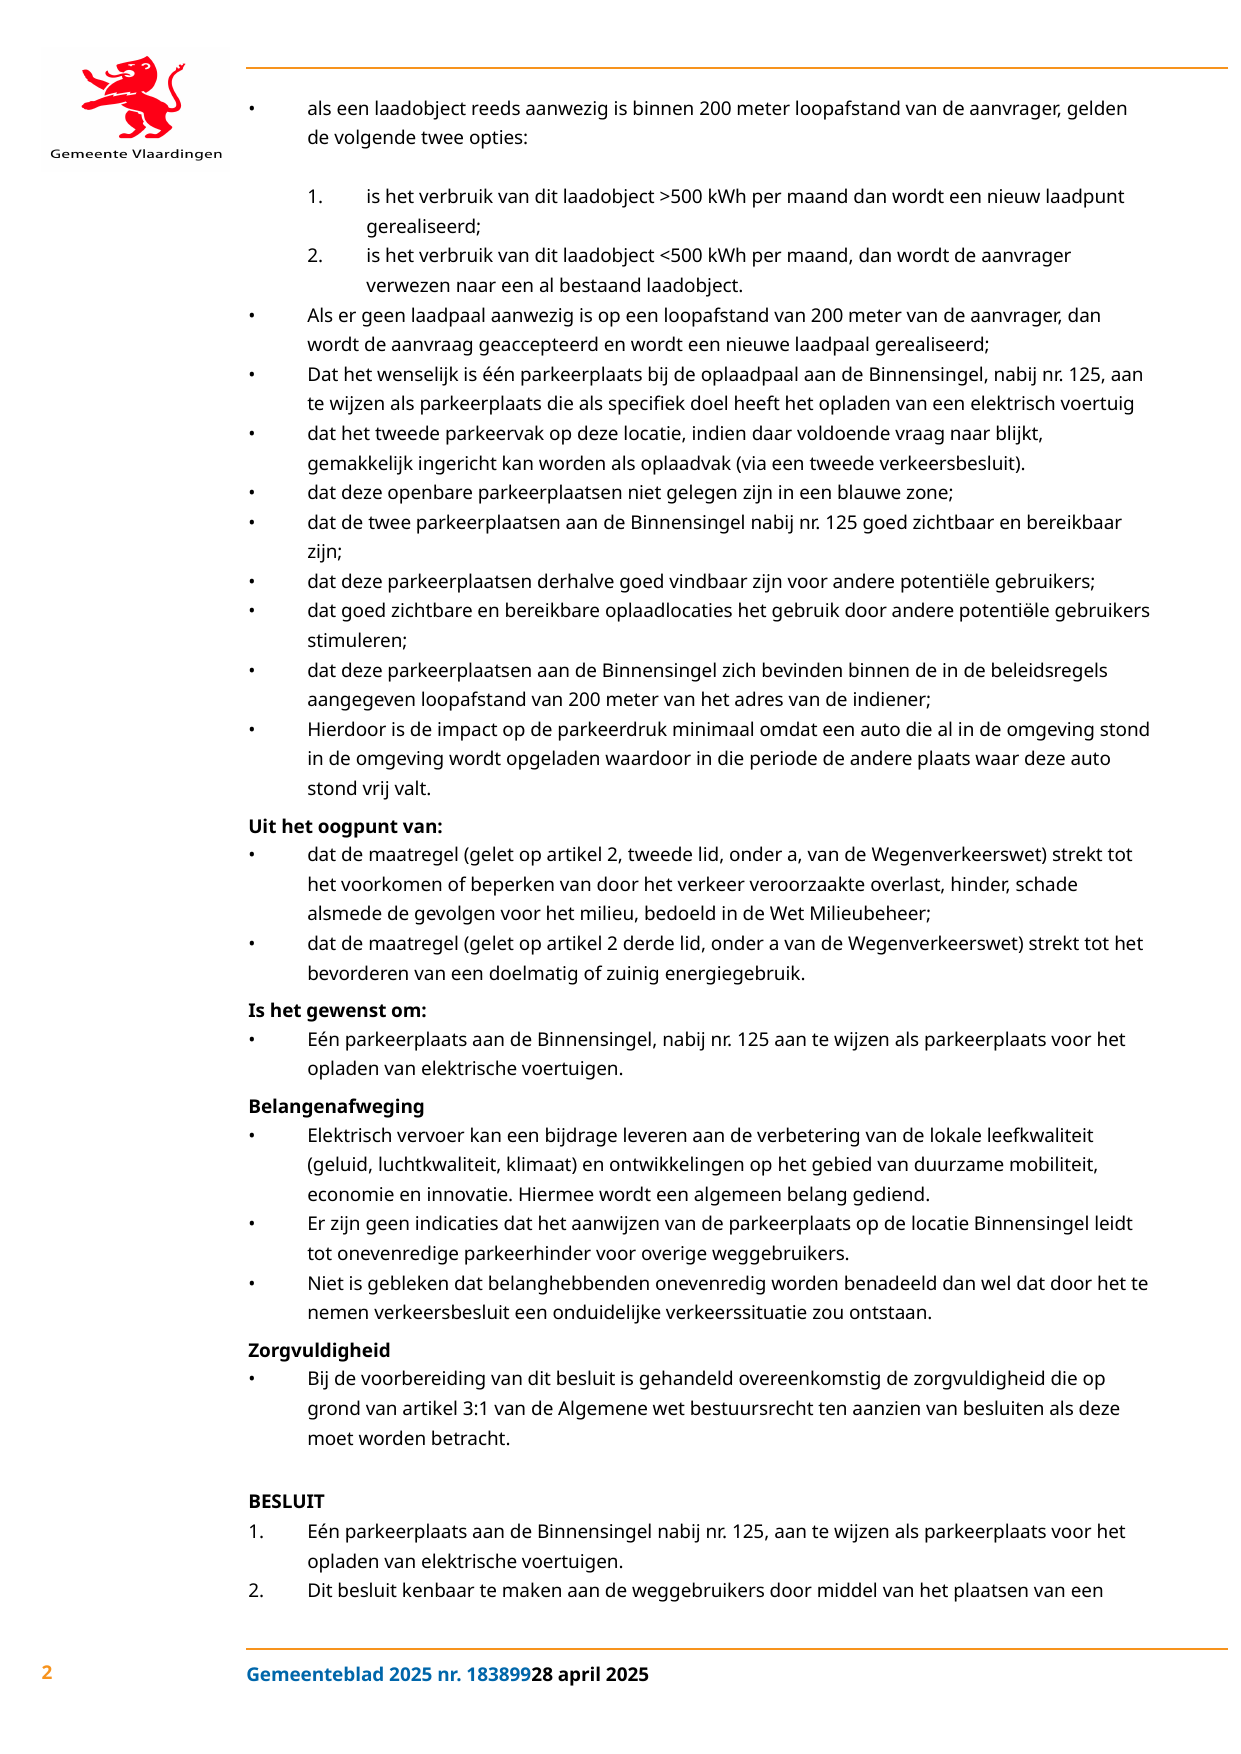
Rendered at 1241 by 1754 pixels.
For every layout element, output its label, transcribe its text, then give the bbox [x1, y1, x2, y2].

list Dit besluit kenbaar te maken aan de weggebruikers door middel van het plaatsen van een [248, 1577, 1152, 1603]
text Uit het oogpunt van: [248, 813, 1152, 839]
list dat de maatregel (gelet op artikel 2, tweede lid, onder a, van de Wegenverkeerswet) strekt tot het voorkomen of beperken van door het verkeer veroorzaakte overlast, hinder, schade alsmede de gevolgen voor het milieu, bedoeld in de Wet Milieubeheer; [248, 841, 1152, 926]
list dat het tweede parkeervak op deze locatie, indien daar voldoende vraag naar blijkt, gemakkelijk ingericht kan worden als oplaadvak (via een tweede verkeersbesluit). [248, 420, 1152, 476]
text Belangenafweging [248, 1093, 1152, 1119]
list dat de maatregel (gelet op artikel 2 derde lid, onder a van de Wegenverkeerswet) strekt tot het bevorderen van een doelmatig of zuinig energiegebruik. [248, 930, 1152, 986]
picture [41, 47, 231, 172]
list Eén parkeerplaats aan de Binnensingel, nabij nr. 125 aan te wijzen als parkeerplaats voor het opladen van elektrische voertuigen. [248, 1026, 1152, 1081]
list Elektrisch vervoer kan een bijdrage leveren aan de verbetering van de lokale leefkwaliteit (geluid, luchtkwaliteit, klimaat) en ontwikkelingen op het gebied van duurzame mobiliteit, economie en innovatie. Hiermee wordt een algemeen belang gediend. [248, 1122, 1152, 1207]
list Hierdoor is de impact op de parkeerdruk minimaal omdat een auto die al in de omgeving stond in de omgeving wordt opgeladen waardoor in die periode de andere plaats waar deze auto stond vrij valt. [248, 716, 1152, 801]
list dat deze parkeerplaatsen aan de Binnensingel zich bevinden binnen de in de beleidsregels aangegeven loopafstand van 200 meter van het adres van de indiener; [248, 657, 1152, 712]
list Dat het wenselijk is één parkeerplaats bij de oplaadpaal aan de Binnensingel, nabij nr. 125, aan te wijzen als parkeerplaats die als specifiek doel heeft het opladen van een elektrisch voertuig [248, 361, 1152, 416]
list Bij de voorbereiding van dit besluit is gehandeld overeenkomstig de zorgvuldigheid die op grond van artikel 3:1 van de Algemene wet bestuursrecht ten aanzien van besluiten als deze moet worden betracht. [248, 1366, 1152, 1451]
text Is het gewenst om: [248, 998, 1152, 1023]
list Er zijn geen indicaties dat het aanwijzen van de parkeerplaats op de locatie Binnensingel leidt tot onevenredige parkeerhinder voor overige weggebruikers. [248, 1211, 1152, 1266]
list Als er geen laadpaal aanwezig is op een loopafstand van 200 meter van de aanvrager, dan wordt de aanvraag geaccepteerd en wordt een nieuwe laadpaal gerealiseerd; [248, 302, 1152, 357]
list dat deze parkeerplaatsen derhalve goed vindbaar zijn voor andere potentiële gebruikers; [248, 568, 1152, 594]
list Eén parkeerplaats aan de Binnensingel nabij nr. 125, aan te wijzen als parkeerplaats voor het opladen van elektrische voertuigen. [248, 1518, 1152, 1574]
list is het verbruik van dit laadobject >500 kWh per maand dan wordt een nieuw laadpunt gerealiseerd; [307, 183, 1152, 239]
text Zorgvuldigheid [248, 1337, 1152, 1363]
list dat deze openbare parkeerplaatsen niet gelegen zijn in een blauwe zone; [248, 479, 1152, 505]
list dat de twee parkeerplaatsen aan de Binnensingel nabij nr. 125 goed zichtbaar en bereikbaar zijn; [248, 509, 1152, 564]
list Niet is gebleken dat belanghebbenden onevenredig worden benadeeld dan wel dat door het te nemen verkeersbesluit een onduidelijke verkeerssituatie zou ontstaan. [248, 1270, 1152, 1325]
list dat goed zichtbare en bereikbare oplaadlocaties het gebruik door andere potentiӫle gebruikers stimuleren; [248, 598, 1152, 653]
list als een laadobject reeds aanwezig is binnen 200 meter loopafstand van de aanvrager, gelden de volgende twee opties: [248, 95, 1152, 150]
text BESLUIT [248, 1489, 1152, 1514]
list is het verbruik van dit laadobject <500 kWh per maand, dan wordt de aanvrager verwezen naar een al bestaand laadobject. [307, 243, 1152, 298]
